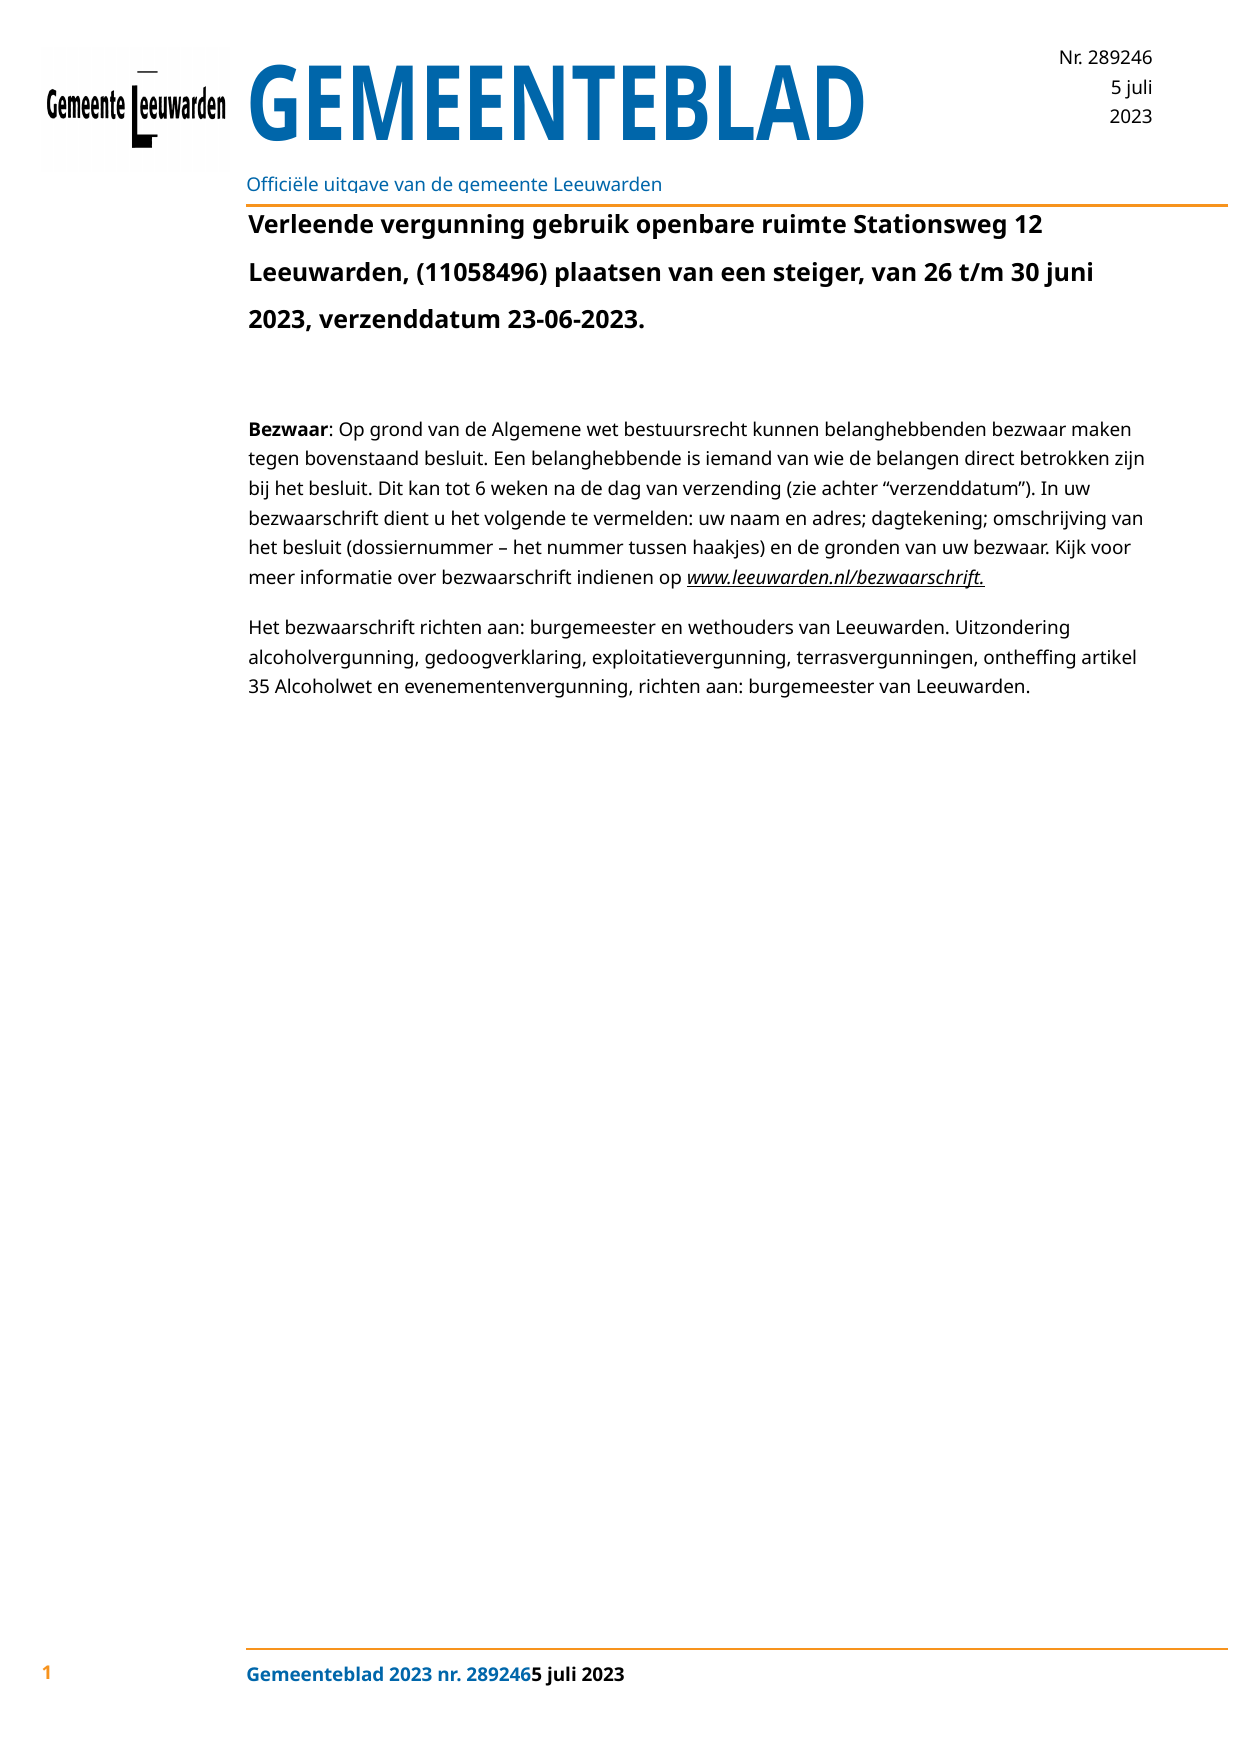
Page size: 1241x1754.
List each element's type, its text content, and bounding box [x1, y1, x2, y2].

text Bezwaar: Op grond van de Algemene wet bestuursrecht kunnen belanghebbenden bezwaar maken tegen bovenstaand besluit. Een belanghebbende is iemand van wie de belangen direct betrokken zijn bij het besluit. Dit kan tot 6 weken na de dag van verzending (zie achter “verzenddatum”). In uw bezwaarschrift dient u het volgende te vermelden: uw naam en adres; dagtekening; omschrijving van het besluit (dossiernummer – het nummer tussen haakjes) en de gronden van uw bezwaar. Kijk voor meer informatie over bezwaarschrift indienen op www.leeuwarden.nl/bezwaarschrift. [248, 416, 1152, 589]
text Verleende vergunning gebruik openbare ruimte Stationsweg 12 Leeuwarden, (11058496) plaatsen van een steiger, van 26 t/m 30 juni 2023, verzenddatum 23-06-2023. [248, 207, 1152, 336]
picture [41, 47, 231, 172]
text Het bezwaarschrift richten aan: burgemeester en wethouders van Leeuwarden. Uitzondering alcoholvergunning, gedoogverklaring, exploitatievergunning, terrasvergunningen, ontheffing artikel 35 Alcoholwet en evenementenvergunning, richten aan: burgemeester van Leeuwarden. [248, 614, 1152, 699]
